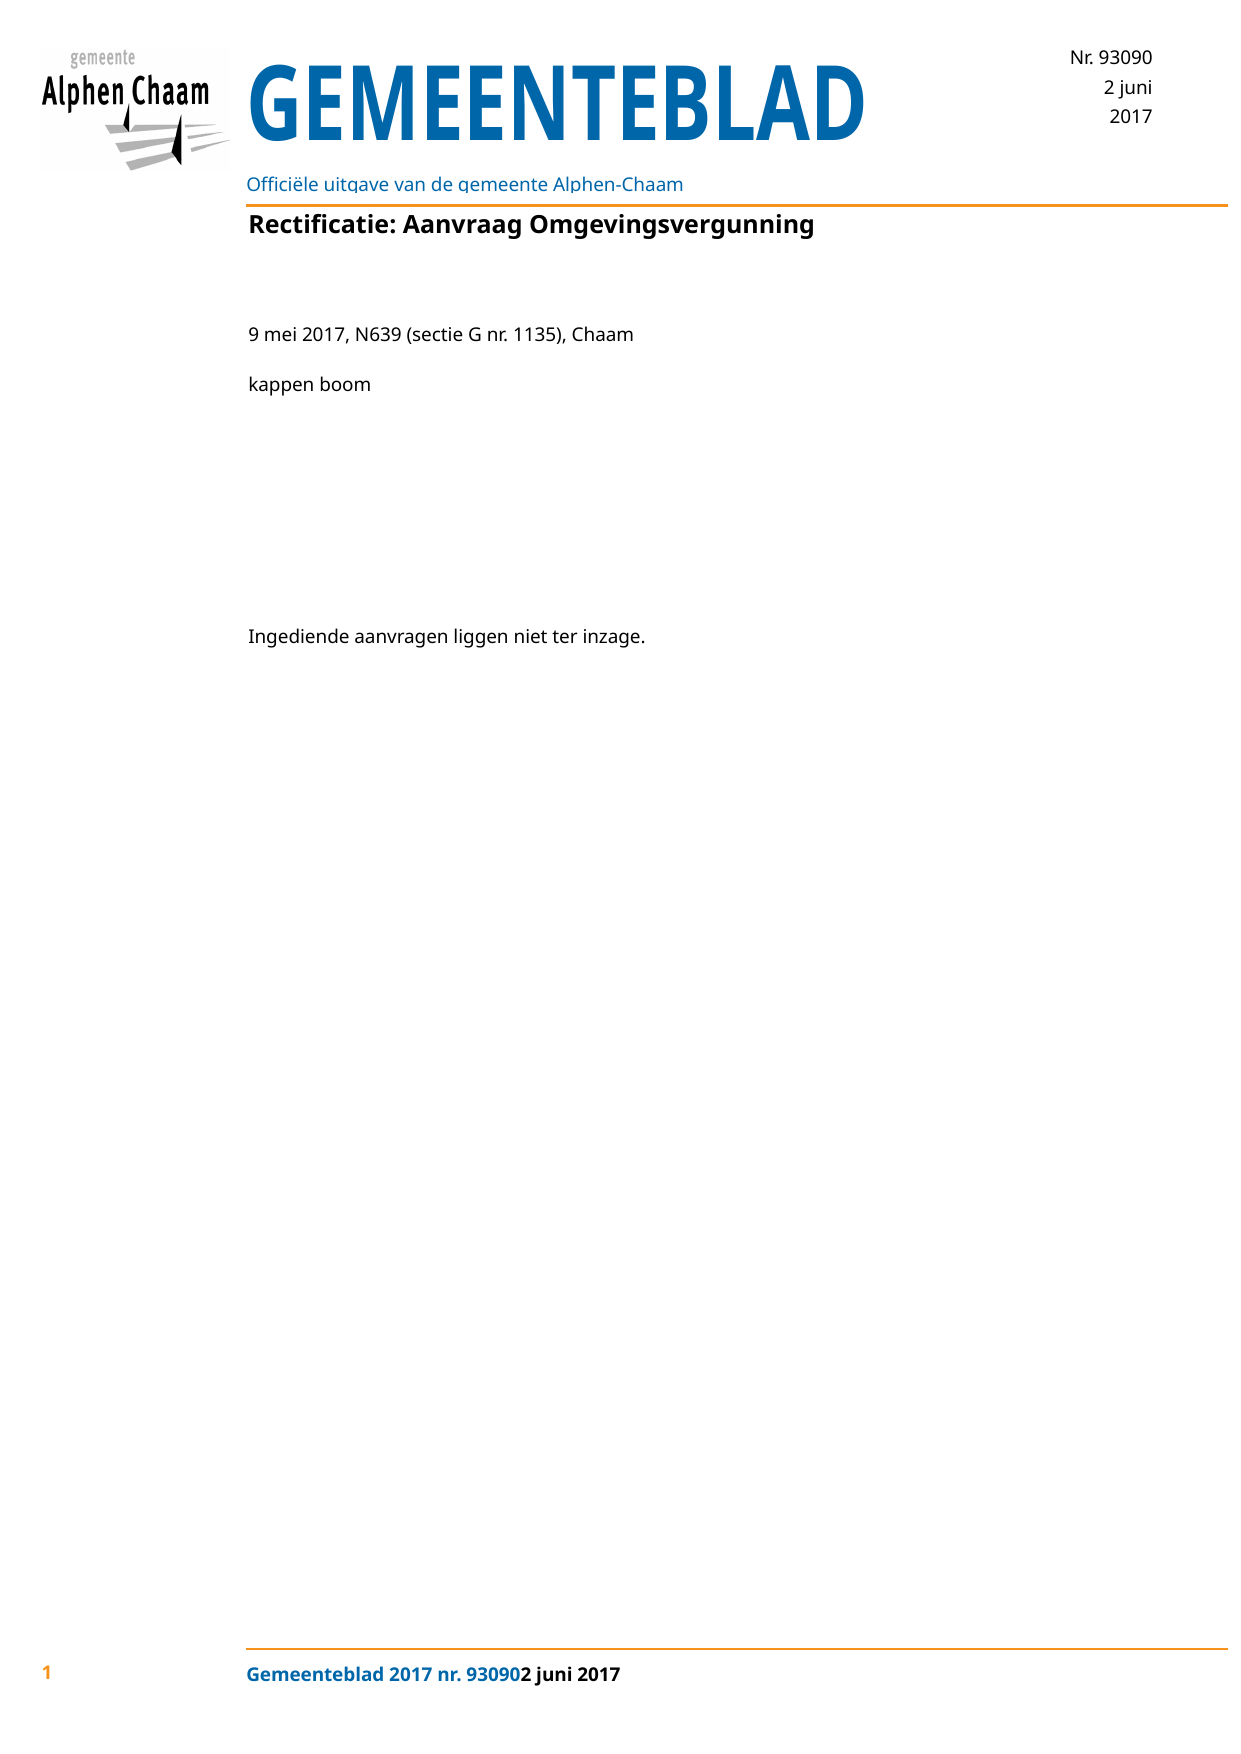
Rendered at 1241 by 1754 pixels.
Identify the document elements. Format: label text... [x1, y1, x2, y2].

text Ingediende aanvragen liggen niet ter inzage. [248, 623, 1152, 649]
text kappen boom [248, 371, 1152, 397]
text 9 mei 2017, N639 (sectie G nr. 1135), Chaam [248, 321, 1152, 346]
text Rectificatie: Aanvraag Omgevingsvergunning [248, 207, 1152, 241]
picture [41, 47, 231, 172]
